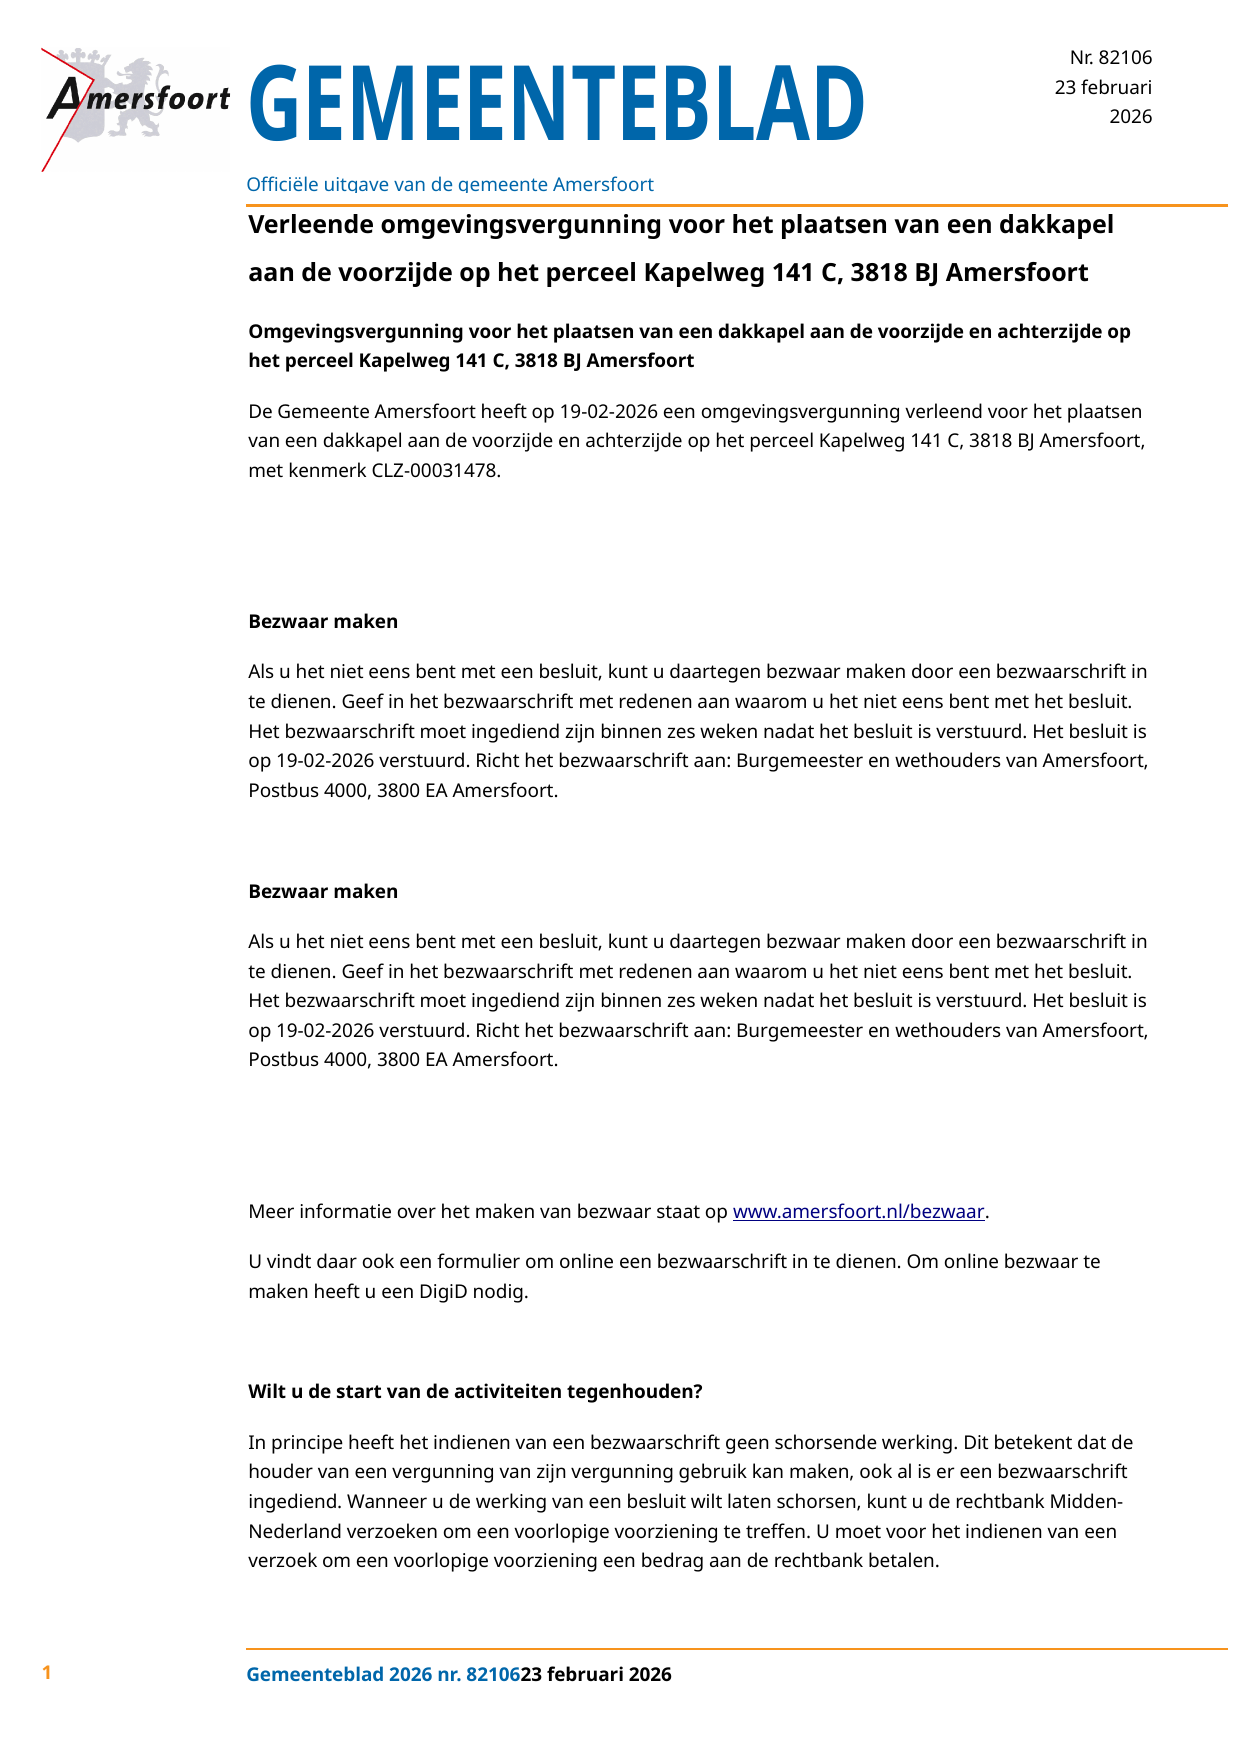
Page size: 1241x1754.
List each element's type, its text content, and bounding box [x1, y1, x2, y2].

text De Gemeente Amersfoort heeft op 19-02-2026 een omgevingsvergunning verleend voor het plaatsen van een dakkapel aan de voorzijde en achterzijde op het perceel Kapelweg 141 C, 3818 BJ Amersfoort, met kenmerk CLZ-00031478. [248, 398, 1152, 483]
picture [41, 47, 231, 172]
text Als u het niet eens bent met een besluit, kunt u daartegen bezwaar maken door een bezwaarschrift in te dienen. Geef in het bezwaarschrift met redenen aan waarom u het niet eens bent met het besluit. Het bezwaarschrift moet ingediend zijn binnen zes weken nadat het besluit is verstuurd. Het besluit is op 19-02-2026 verstuurd. Richt het bezwaarschrift aan: Burgemeester en wethouders van Amersfoort, Postbus 4000, 3800 EA Amersfoort. [248, 659, 1152, 803]
text Meer informatie over het maken van bezwaar staat op www.amersfoort.nl/bezwaar. [248, 1198, 1152, 1224]
text In principe heeft het indienen van een bezwaarschrift geen schorsende werking. Dit betekent dat de houder van een vergunning van zijn vergunning gebruik kan maken, ook al is er een bezwaarschrift ingediend. Wanneer u de werking van een besluit wilt laten schorsen, kunt u de rechtbank Midden-Nederland verzoeken om een voorlopige voorziening te treffen. U moet voor het indienen van een verzoek om een voorlopige voorziening een bedrag aan de rechtbank betalen. [248, 1429, 1152, 1573]
text Bezwaar maken [248, 608, 1152, 634]
text Bezwaar maken [248, 878, 1152, 904]
text U vindt daar ook een formulier om online een bezwaarschrift in te dienen. Om online bezwaar te maken heeft u een DigiD nodig. [248, 1248, 1152, 1304]
text Verleende omgevingsvergunning voor het plaatsen van een dakkapel aan de voorzijde op het perceel Kapelweg 141 C, 3818 BJ Amersfoort [248, 207, 1152, 288]
text Wilt u de start van de activiteiten tegenhouden? [248, 1379, 1152, 1404]
text Omgevingsvergunning voor het plaatsen van een dakkapel aan de voorzijde en achterzijde op het perceel Kapelweg 141 C, 3818 BJ Amersfoort [248, 318, 1152, 373]
text Als u het niet eens bent met een besluit, kunt u daartegen bezwaar maken door een bezwaarschrift in te dienen. Geef in het bezwaarschrift met redenen aan waarom u het niet eens bent met het besluit. Het bezwaarschrift moet ingediend zijn binnen zes weken nadat het besluit is verstuurd. Het besluit is op 19-02-2026 verstuurd. Richt het bezwaarschrift aan: Burgemeester en wethouders van Amersfoort, Postbus 4000, 3800 EA Amersfoort. [248, 928, 1152, 1072]
